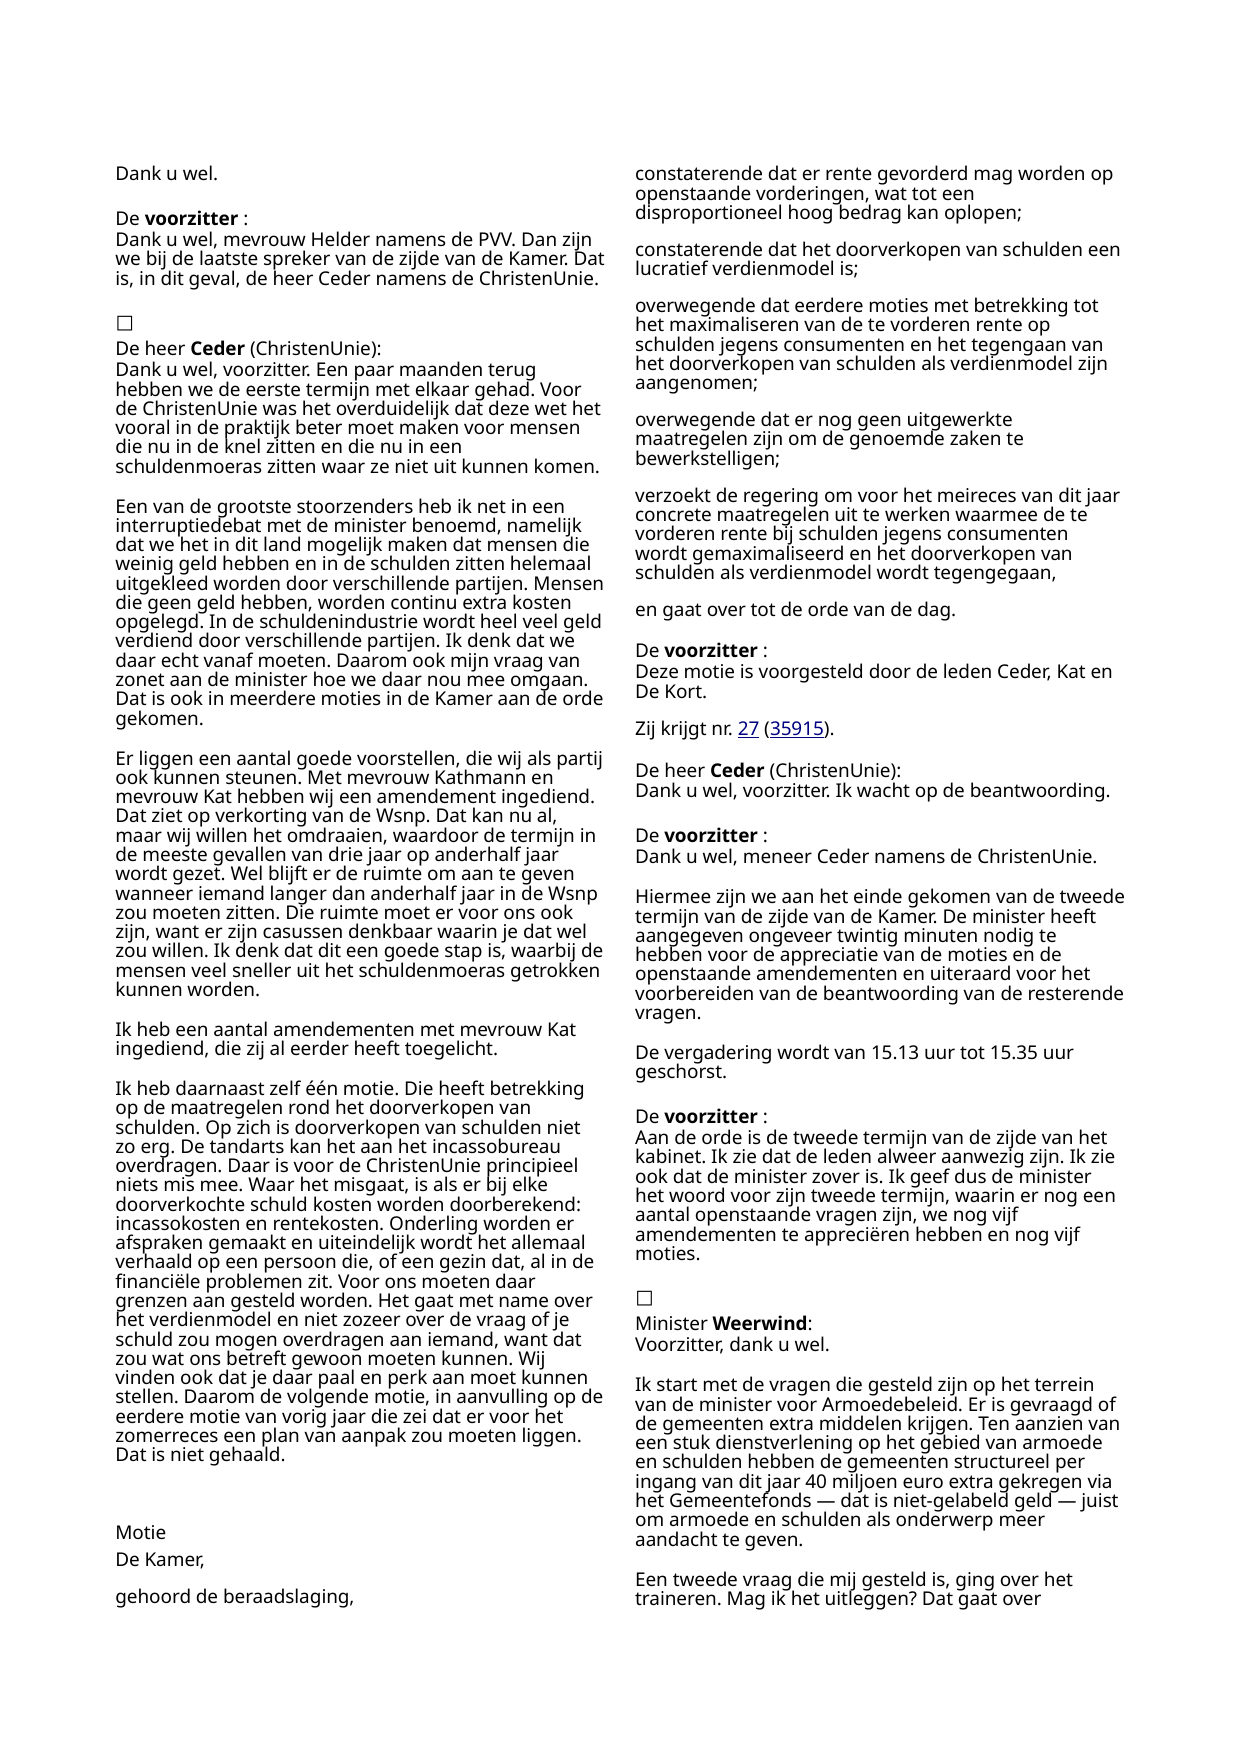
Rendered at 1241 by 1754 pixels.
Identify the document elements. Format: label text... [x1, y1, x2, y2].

text Hiermee zijn we aan het einde gekomen van de tweede termijn van de zijde van de Kamer. De minister heeft aangegeven ongeveer twintig minuten nodig te hebben voor de appreciatie van de moties en de openstaande amendementen en uiteraard voor het voorbereiden van de beantwoording van de resterende vragen. [635, 888, 1125, 1023]
text De voorzitter : [115, 205, 605, 231]
text gehoord de beraadslaging, [115, 1588, 605, 1607]
text De vergadering wordt van 15.13 uur tot 15.35 uur geschorst. [635, 1044, 1125, 1083]
text De voorzitter : [635, 823, 1125, 848]
text Aan de orde is de tweede termijn van de zijde van het kabinet. Ik zie dat de leden alweer aanwezig zijn. Ik zie ook dat de minister zover is. Ik geef dus de minister het woord voor zijn tweede termijn, waarin er nog een aantal openstaande vragen zijn, we nog vijf amendementen te appreciëren hebben en nog vijf moties. [635, 1129, 1125, 1264]
text Dank u wel, voorzitter. Ik wacht op de beantwoording. [635, 782, 1125, 802]
text verzoekt de regering om voor het meireces van dit jaar concrete maatregelen uit te werken waarmee de te vorderen rente bij schulden jegens consumenten wordt gemaximaliseerd en het doorverkopen van schulden als verdienmodel wordt tegengegaan, [635, 487, 1125, 583]
text Een van de grootste stoorzenders heb ik net in een interruptiedebat met de minister benoemd, namelijk dat we het in dit land mogelijk maken dat mensen die weinig geld hebben en in de schulden zitten helemaal uitgekleed worden door verschillende partijen. Mensen die geen geld hebben, worden continu extra kosten opgelegd. In de schuldenindustrie wordt heel veel geld verdiend door verschillende partijen. Ik denk dat we daar echt vanaf moeten. Daarom ook mijn vraag van zonet aan de minister hoe we daar nou mee omgaan. Dat is ook in meerdere moties in de Kamer aan de orde gekomen. [115, 498, 605, 729]
text De Kamer, [115, 1551, 605, 1570]
text Dank u wel, meneer Ceder namens de ChristenUnie. [635, 848, 1125, 868]
text Deze motie is voorgesteld door de leden Ceder, Kat en De Kort. [635, 663, 1125, 702]
text ⬜ [635, 1285, 1125, 1311]
text ⬜ [115, 310, 605, 336]
text en gaat over tot de orde van de dag. [635, 601, 1125, 620]
text De heer Ceder (ChristenUnie): [115, 336, 605, 361]
text Ik start met de vragen die gesteld zijn op het terrein van de minister voor Armoedebeleid. Er is gevraagd of de gemeenten extra middelen krijgen. Ten aanzien van een stuk dienstverlening op het gebied van armoede en schulden hebben de gemeenten structureel per ingang van dit jaar 40 miljoen euro extra gekregen via het Gemeentefonds — dat is niet-gelabeld geld — juist om armoede en schulden als onderwerp meer aandacht te geven. [635, 1376, 1125, 1550]
text Er liggen een aantal goede voorstellen, die wij als partij ook kunnen steunen. Met mevrouw Kathmann en mevrouw Kat hebben wij een amendement ingediend. Dat ziet op verkorting van de Wsnp. Dat kan nu al, maar wij willen het omdraaien, waardoor de termijn in de meeste gevallen van drie jaar op anderhalf jaar wordt gezet. Wel blijft er de ruimte om aan te geven wanneer iemand langer dan anderhalf jaar in de Wsnp zou moeten zitten. Die ruimte moet er voor ons ook zijn, want er zijn casussen denkbaar waarin je dat wel zou willen. Ik denk dat dit een goede stap is, waarbij de mensen veel sneller uit het schuldenmoeras getrokken kunnen worden. [115, 749, 605, 1000]
text Ik heb daarnaast zelf één motie. Die heeft betrekking op de maatregelen rond het doorverkopen van schulden. Op zich is doorverkopen van schulden niet zo erg. De tandarts kan het aan het incassobureau overdragen. Daar is voor de ChristenUnie principieel niets mis mee. Waar het misgaat, is als er bij elke doorverkochte schuld kosten worden doorberekend: incassokosten en rentekosten. Onderling worden er afspraken gemaakt en uiteindelijk wordt het allemaal verhaald op een persoon die, of een gezin dat, al in de financiële problemen zit. Voor ons moeten daar grenzen aan gesteld worden. Het gaat met name over het verdienmodel en niet zozeer over de vraag of je schuld zou mogen overdragen aan iemand, want dat zou wat ons betreft gewoon moeten kunnen. Wij vinden ook dat je daar paal en perk aan moet kunnen stellen. Daarom de volgende motie, in aanvulling op de eerdere motie van vorig jaar die zei dat er voor het zomerreces een plan van aanpak zou moeten liggen. Dat is niet gehaald. [115, 1080, 605, 1466]
text Dank u wel, mevrouw Helder namens de PVV. Dan zijn we bij de laatste spreker van de zijde van de Kamer. Dat is, in dit geval, de heer Ceder namens de ChristenUnie. [115, 231, 605, 289]
text Zij krijgt nr. 27 (35915). [635, 720, 1125, 739]
text Dank u wel. [115, 165, 605, 184]
text Voorzitter, dank u wel. [635, 1336, 1125, 1356]
text Dank u wel, voorzitter. Een paar maanden terug hebben we de eerste termijn met elkaar gehad. Voor de ChristenUnie was het overduidelijk dat deze wet het vooral in de praktijk beter moet maken voor mensen die nu in de knel zitten en die nu in een schuldenmoeras zitten waar ze niet uit kunnen komen. [115, 361, 605, 477]
text De voorzitter : [635, 638, 1125, 663]
text Ik heb een aantal amendementen met mevrouw Kat ingediend, die zij al eerder heeft toegelicht. [115, 1021, 605, 1059]
text De voorzitter : [635, 1103, 1125, 1129]
text Motie [115, 1519, 605, 1545]
text constaterende dat er rente gevorderd mag worden op openstaande vorderingen, wat tot een disproportioneel hoog bedrag kan oplopen; [635, 165, 1125, 223]
text Een tweede vraag die mij gesteld is, ging over het traineren. Mag ik het uitleggen? Dat gaat over [635, 1571, 1125, 1609]
text Minister Weerwind: [635, 1311, 1125, 1336]
text overwegende dat eerdere moties met betrekking tot het maximaliseren van de te vorderen rente op schulden jegens consumenten en het tegengaan van het doorverkopen van schulden als verdienmodel zijn aangenomen; [635, 297, 1125, 393]
text De heer Ceder (ChristenUnie): [635, 757, 1125, 782]
text constaterende dat het doorverkopen van schulden een lucratief verdienmodel is; [635, 241, 1125, 279]
text overwegende dat er nog geen uitgewerkte maatregelen zijn om de genoemde zaken te bewerkstelligen; [635, 411, 1125, 469]
